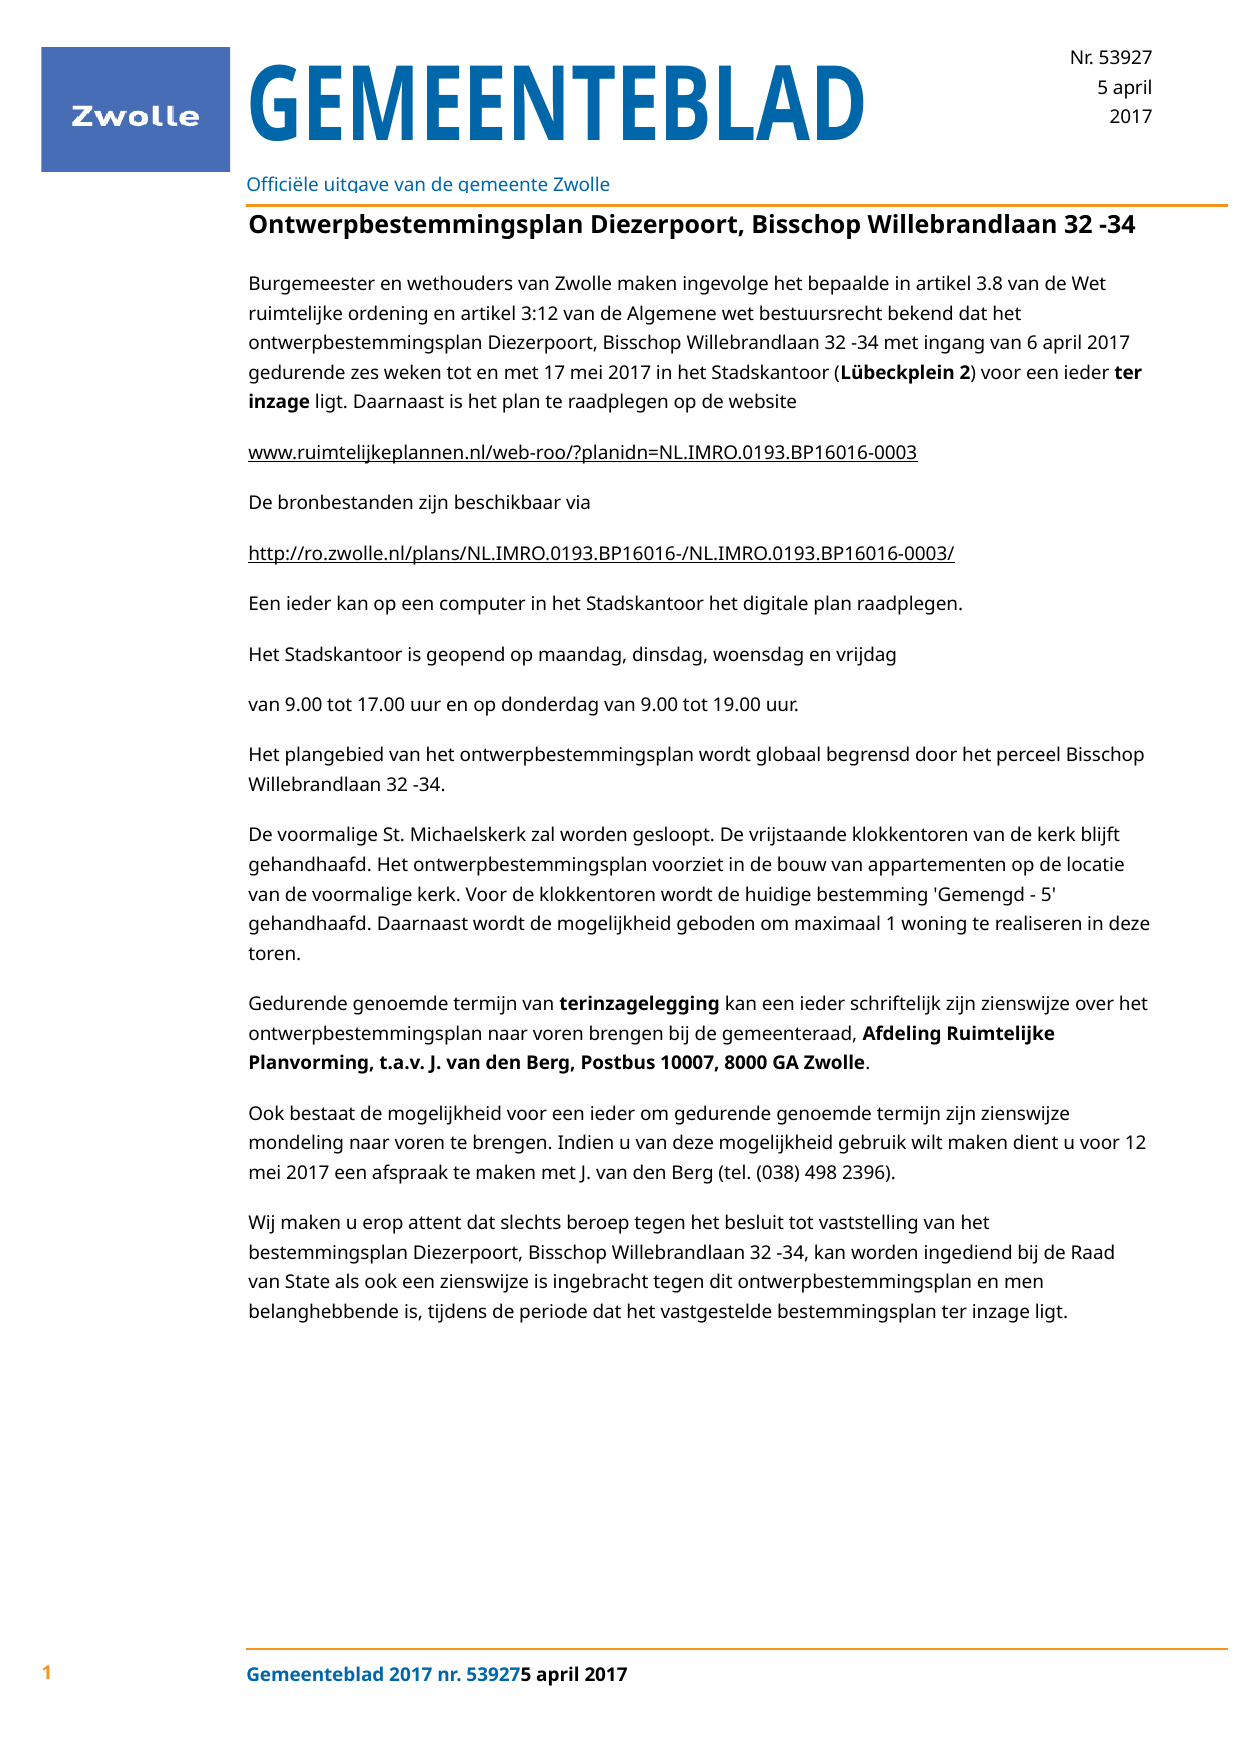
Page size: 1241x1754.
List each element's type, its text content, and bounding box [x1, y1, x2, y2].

text Een ieder kan op een computer in het Stadskantoor het digitale plan raadplegen. [248, 590, 1152, 616]
text Ook bestaat de mogelijkheid voor een ieder om gedurende genoemde termijn zijn zienswijze mondeling naar voren te brengen. Indien u van deze mogelijkheid gebruik wilt maken dient u voor 12 mei 2017 een afspraak te maken met J. van den Berg (tel. (038) 498 2396). [248, 1100, 1152, 1185]
text Burgemeester en wethouders van Zwolle maken ingevolge het bepaalde in artikel 3.8 van de Wet ruimtelijke ordening en artikel 3:12 van de Algemene wet bestuursrecht bekend dat het ontwerpbestemmingsplan Diezerpoort, Bisschop Willebrandlaan 32 -34 met ingang van 6 april 2017 gedurende zes weken tot en met 17 mei 2017 in het Stadskantoor (Lübeckplein 2) voor een ieder ter inzage ligt. Daarnaast is het plan te raadplegen op de website [248, 270, 1152, 414]
text Ontwerpbestemmingsplan Diezerpoort, Bisschop Willebrandlaan 32 -34 [248, 207, 1152, 241]
text http://ro.zwolle.nl/plans/NL.IMRO.0193.BP16016-/NL.IMRO.0193.BP16016-0003/ [248, 540, 1152, 566]
text Het plangebied van het ontwerpbestemmingsplan wordt globaal begrensd door het perceel Bisschop Willebrandlaan 32 -34. [248, 742, 1152, 797]
text van 9.00 tot 17.00 uur en op donderdag van 9.00 tot 19.00 uur. [248, 691, 1152, 717]
text Het Stadskantoor is geopend op maandag, dinsdag, woensdag en vrijdag [248, 641, 1152, 666]
text Wij maken u erop attent dat slechts beroep tegen het besluit tot vaststelling van het bestemmingsplan Diezerpoort, Bisschop Willebrandlaan 32 -34, kan worden ingediend bij de Raad van State als ook een zienswijze is ingebracht tegen dit ontwerpbestemmingsplan en men belanghebbende is, tijdens de periode dat het vastgestelde bestemmingsplan ter inzage ligt. [248, 1209, 1152, 1324]
text De voormalige St. Michaelskerk zal worden gesloopt. De vrijstaande klokkentoren van de kerk blijft gehandhaafd. Het ontwerpbestemmingsplan voorziet in de bouw van appartementen op de locatie van de voormalige kerk. Voor de klokkentoren wordt de huidige bestemming 'Gemengd - 5' gehandhaafd. Daarnaast wordt de mogelijkheid geboden om maximaal 1 woning te realiseren in deze toren. [248, 822, 1152, 966]
text www.ruimtelijkeplannen.nl/web-roo/?planidn=NL.IMRO.0193.BP16016-0003 [248, 439, 1152, 465]
picture [41, 47, 231, 172]
text De bronbestanden zijn beschikbaar via [248, 489, 1152, 515]
text Gedurende genoemde termijn van terinzagelegging kan een ieder schriftelijk zijn zienswijze over het ontwerpbestemmingsplan naar voren brengen bij de gemeenteraad, Afdeling Ruimtelijke Planvorming, t.a.v. J. van den Berg, Postbus 10007, 8000 GA Zwolle. [248, 990, 1152, 1075]
